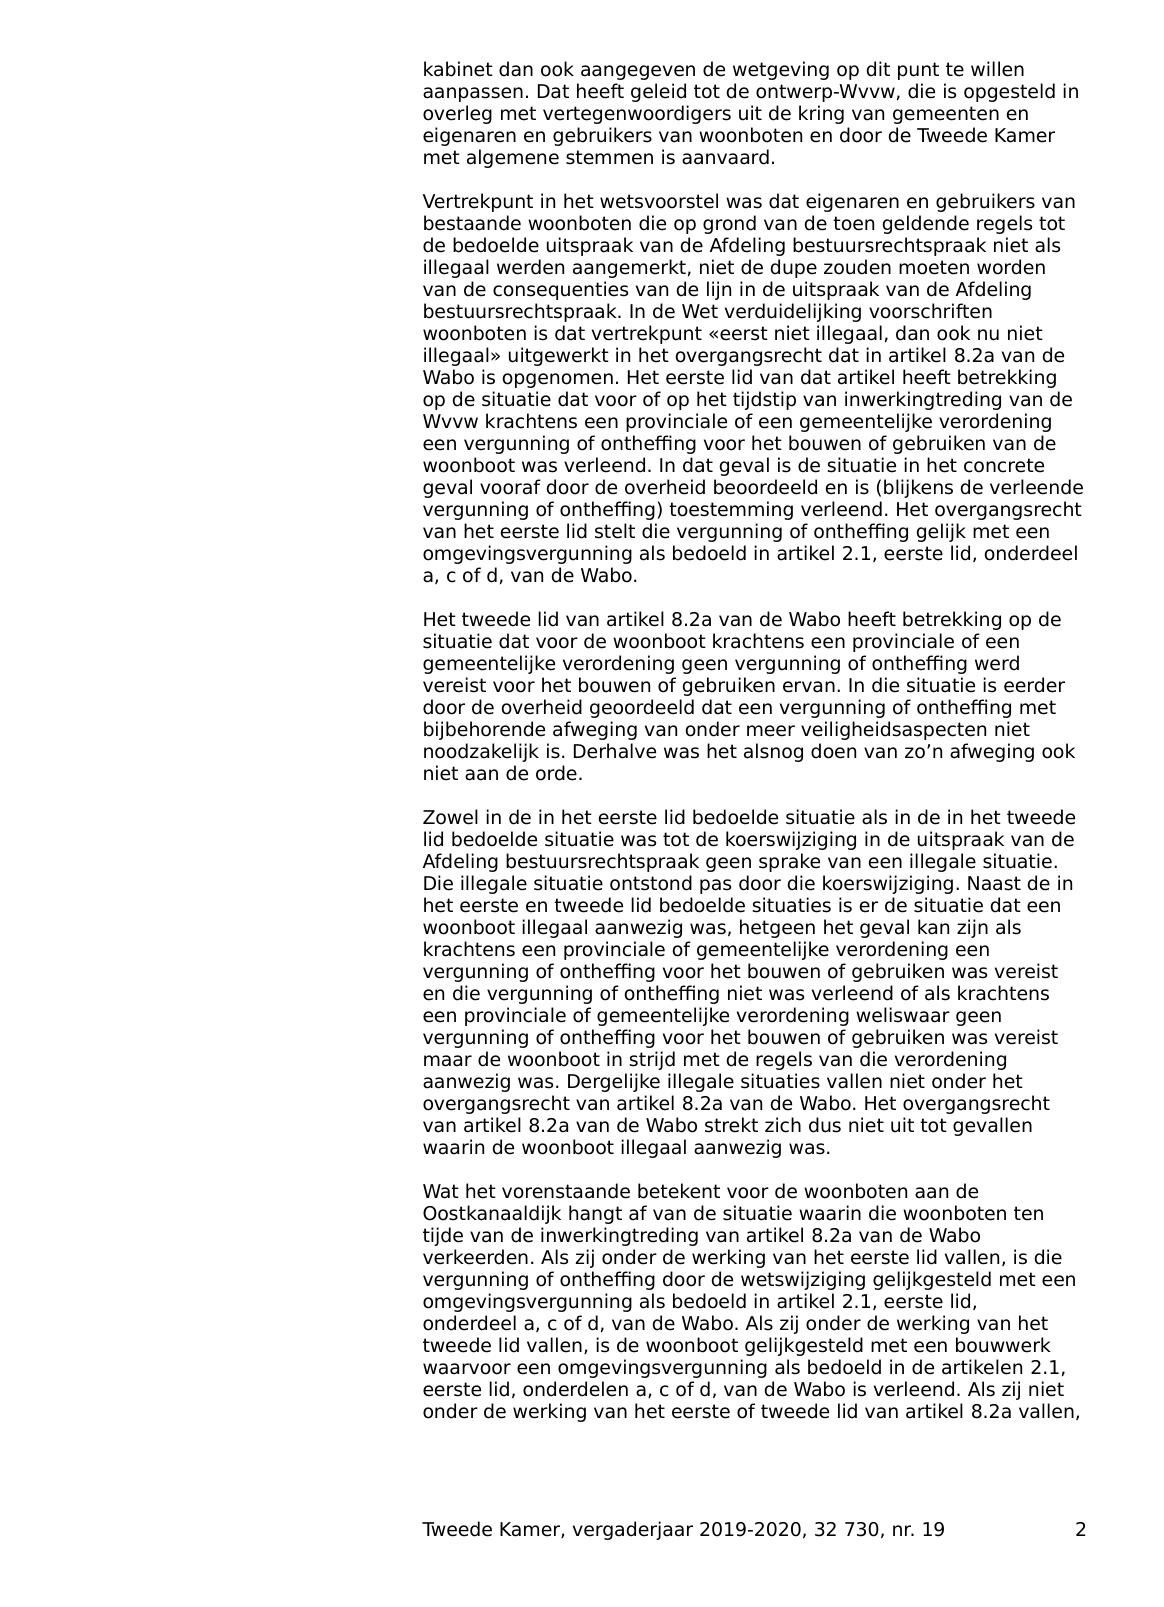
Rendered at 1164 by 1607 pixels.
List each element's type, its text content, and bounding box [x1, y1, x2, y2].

text Vertrekpunt in het wetsvoorstel was dat eigenaren en gebruikers van bestaande woonboten die op grond van de toen geldende regels tot de bedoelde uitspraak van de Afdeling bestuursrechtspraak niet als illegaal werden aangemerkt, niet de dupe zouden moeten worden van de consequenties van de lijn in de uitspraak van de Afdeling bestuursrechtspraak. In de Wet verduidelijking voorschriften woonboten is dat vertrekpunt «eerst niet illegaal, dan ook nu niet illegaal» uitgewerkt in het overgangsrecht dat in artikel 8.2a van de Wabo is opgenomen. Het eerste lid van dat artikel heeft betrekking op de situatie dat voor of op het tijdstip van inwerkingtreding van de Wvvw krachtens een provinciale of een gemeentelijke verordening een vergunning of ontheffing voor het bouwen of gebruiken van de woonboot was verleend. In dat geval is de situatie in het concrete geval vooraf door de overheid beoordeeld en is (blijkens de verleende vergunning of ontheffing) toestemming verleend. Het overgangsrecht van het eerste lid stelt die vergunning of ontheffing gelijk met een omgevingsvergunning als bedoeld in artikel 2.1, eerste lid, onderdeel a, c of d, van de Wabo. [422, 191, 1087, 587]
text Het tweede lid van artikel 8.2a van de Wabo heeft betrekking op de situatie dat voor de woonboot krachtens een provinciale of een gemeentelijke verordening geen vergunning of ontheffing werd vereist voor het bouwen of gebruiken ervan. In die situatie is eerder door de overheid geoordeeld dat een vergunning of ontheffing met bijbehorende afweging van onder meer veiligheidsaspecten niet noodzakelijk is. Derhalve was het alsnog doen van zo’n afweging ook niet aan de orde. [422, 609, 1087, 785]
text kabinet dan ook aangegeven de wetgeving op dit punt te willen aanpassen. Dat heeft geleid tot de ontwerp-Wvvw, die is opgesteld in overleg met vertegenwoordigers uit de kring van gemeenten en eigenaren en gebruikers van woonboten en door de Tweede Kamer met algemene stemmen is aanvaard. [422, 59, 1087, 169]
text Zowel in de in het eerste lid bedoelde situatie als in de in het tweede lid bedoelde situatie was tot de koerswijziging in de uitspraak van de Afdeling bestuursrechtspraak geen sprake van een illegale situatie. Die illegale situatie ontstond pas door die koerswijziging. Naast de in het eerste en tweede lid bedoelde situaties is er de situatie dat een woonboot illegaal aanwezig was, hetgeen het geval kan zijn als krachtens een provinciale of gemeentelijke verordening een vergunning of ontheffing voor het bouwen of gebruiken was vereist en die vergunning of ontheffing niet was verleend of als krachtens een provinciale of gemeentelijke verordening weliswaar geen vergunning of ontheffing voor het bouwen of gebruiken was vereist maar de woonboot in strijd met de regels van die verordening aanwezig was. Dergelijke illegale situaties vallen niet onder het overgangsrecht van artikel 8.2a van de Wabo. Het overgangsrecht van artikel 8.2a van de Wabo strekt zich dus niet uit tot gevallen waarin de woonboot illegaal aanwezig was. [422, 807, 1087, 1159]
text Wat het vorenstaande betekent voor de woonboten aan de Oostkanaaldijk hangt af van de situatie waarin die woonboten ten tijde van de inwerkingtreding van artikel 8.2a van de Wabo verkeerden. Als zij onder de werking van het eerste lid vallen, is die vergunning of ontheffing door de wetswijziging gelijkgesteld met een omgevingsvergunning als bedoeld in artikel 2.1, eerste lid, onderdeel a, c of d, van de Wabo. Als zij onder de werking van het tweede lid vallen, is de woonboot gelijkgesteld met een bouwwerk waarvoor een omgevingsvergunning als bedoeld in de artikelen 2.1, eerste lid, onderdelen a, c of d, van de Wabo is verleend. Als zij niet onder de werking van het eerste of tweede lid van artikel 8.2a vallen, [422, 1181, 1087, 1423]
